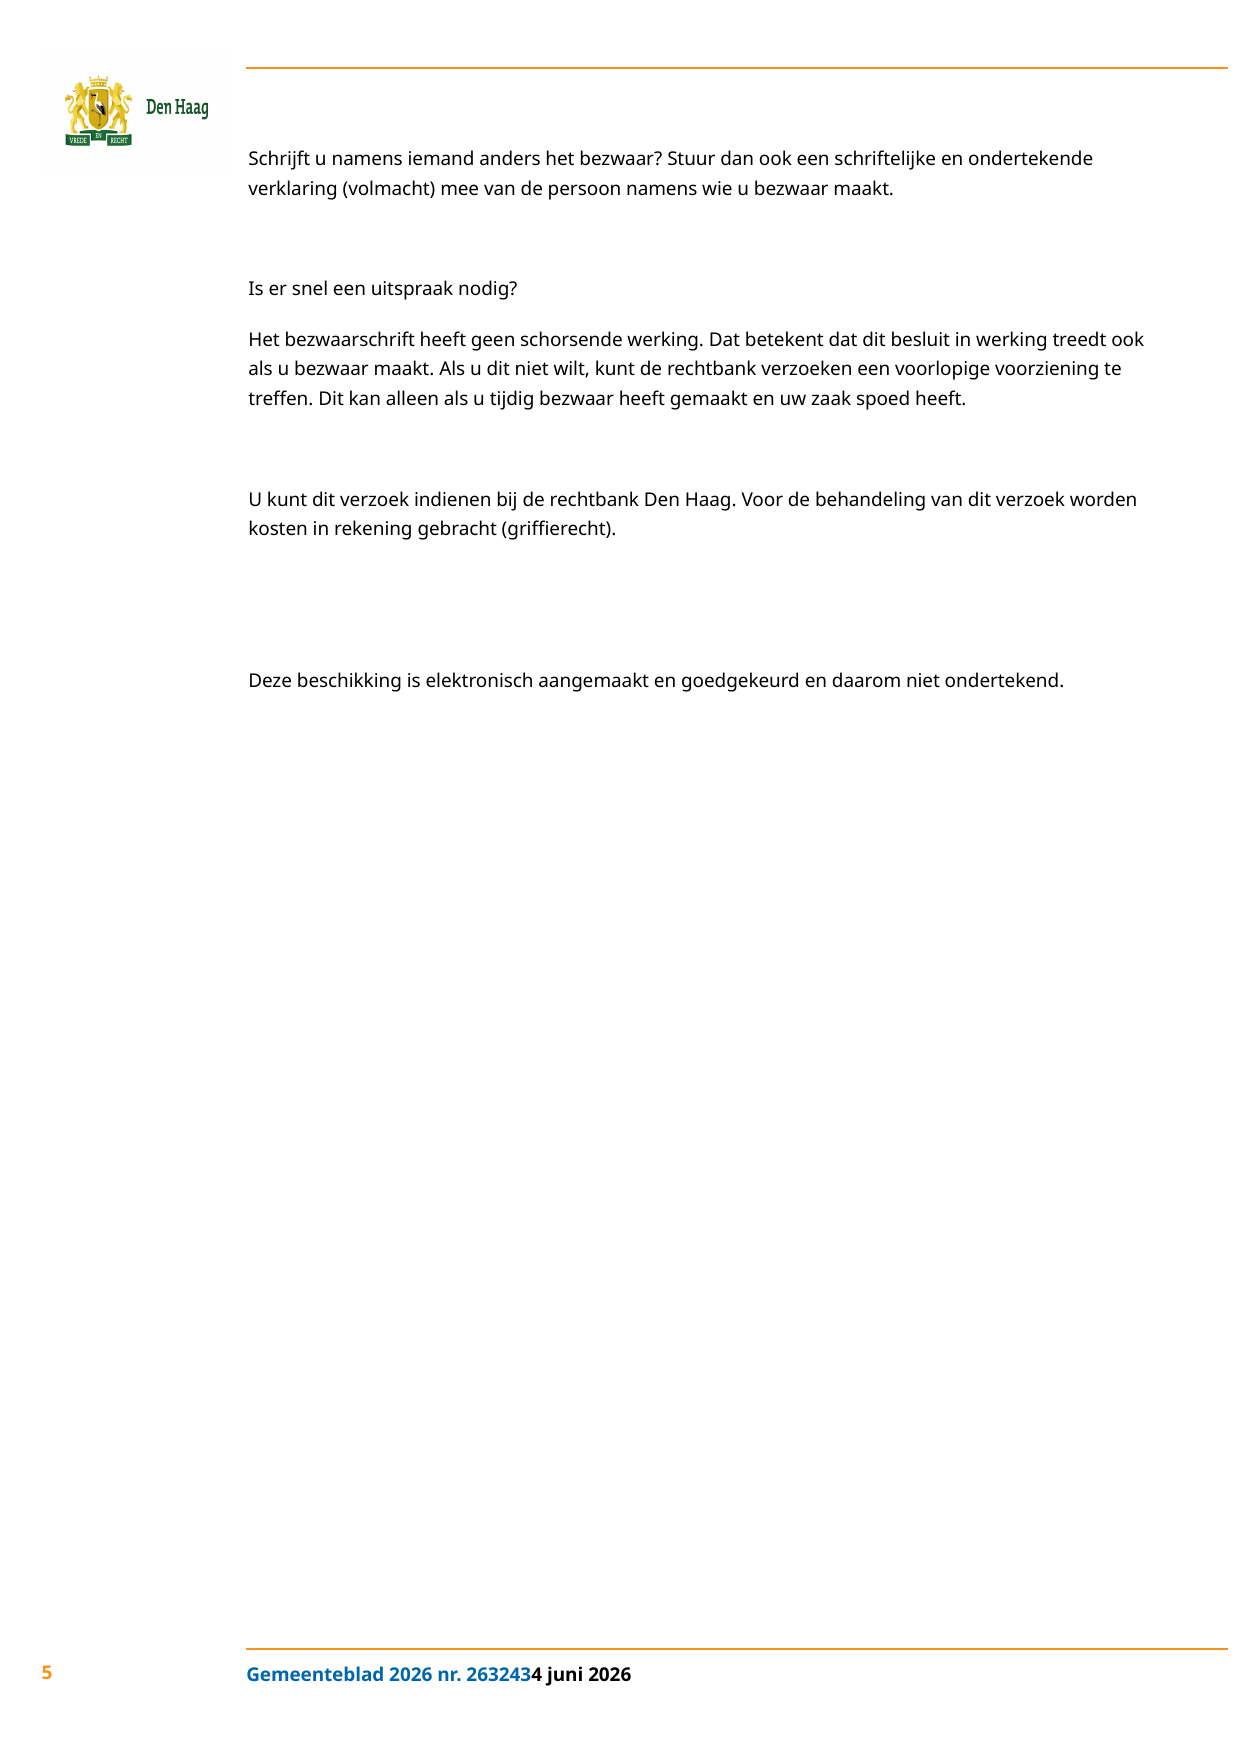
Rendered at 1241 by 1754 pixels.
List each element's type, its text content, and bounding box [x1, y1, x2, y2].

text Is er snel een uitspraak nodig? [248, 276, 1152, 301]
text Het bezwaarschrift heeft geen schorsende werking. Dat betekent dat dit besluit in werking treedt ook als u bezwaar maakt. Als u dit niet wilt, kunt de rechtbank verzoeken een voorlopige voorziening te treffen. Dit kan alleen als u tijdig bezwaar heeft gemaakt en uw zaak spoed heeft. [248, 326, 1152, 411]
text U kunt dit verzoek indienen bij de rechtbank Den Haag. Voor de behandeling van dit verzoek worden kosten in rekening gebracht (griffierecht). [248, 486, 1152, 541]
text Deze beschikking is elektronisch aangemaakt en goedgekeurd en daarom niet ondertekend. [248, 667, 1152, 693]
picture [41, 47, 231, 172]
text Schrijft u namens iemand anders het bezwaar? Stuur dan ook een schriftelijke en ondertekende verklaring (volmacht) mee van de persoon namens wie u bezwaar maakt. [248, 145, 1152, 201]
